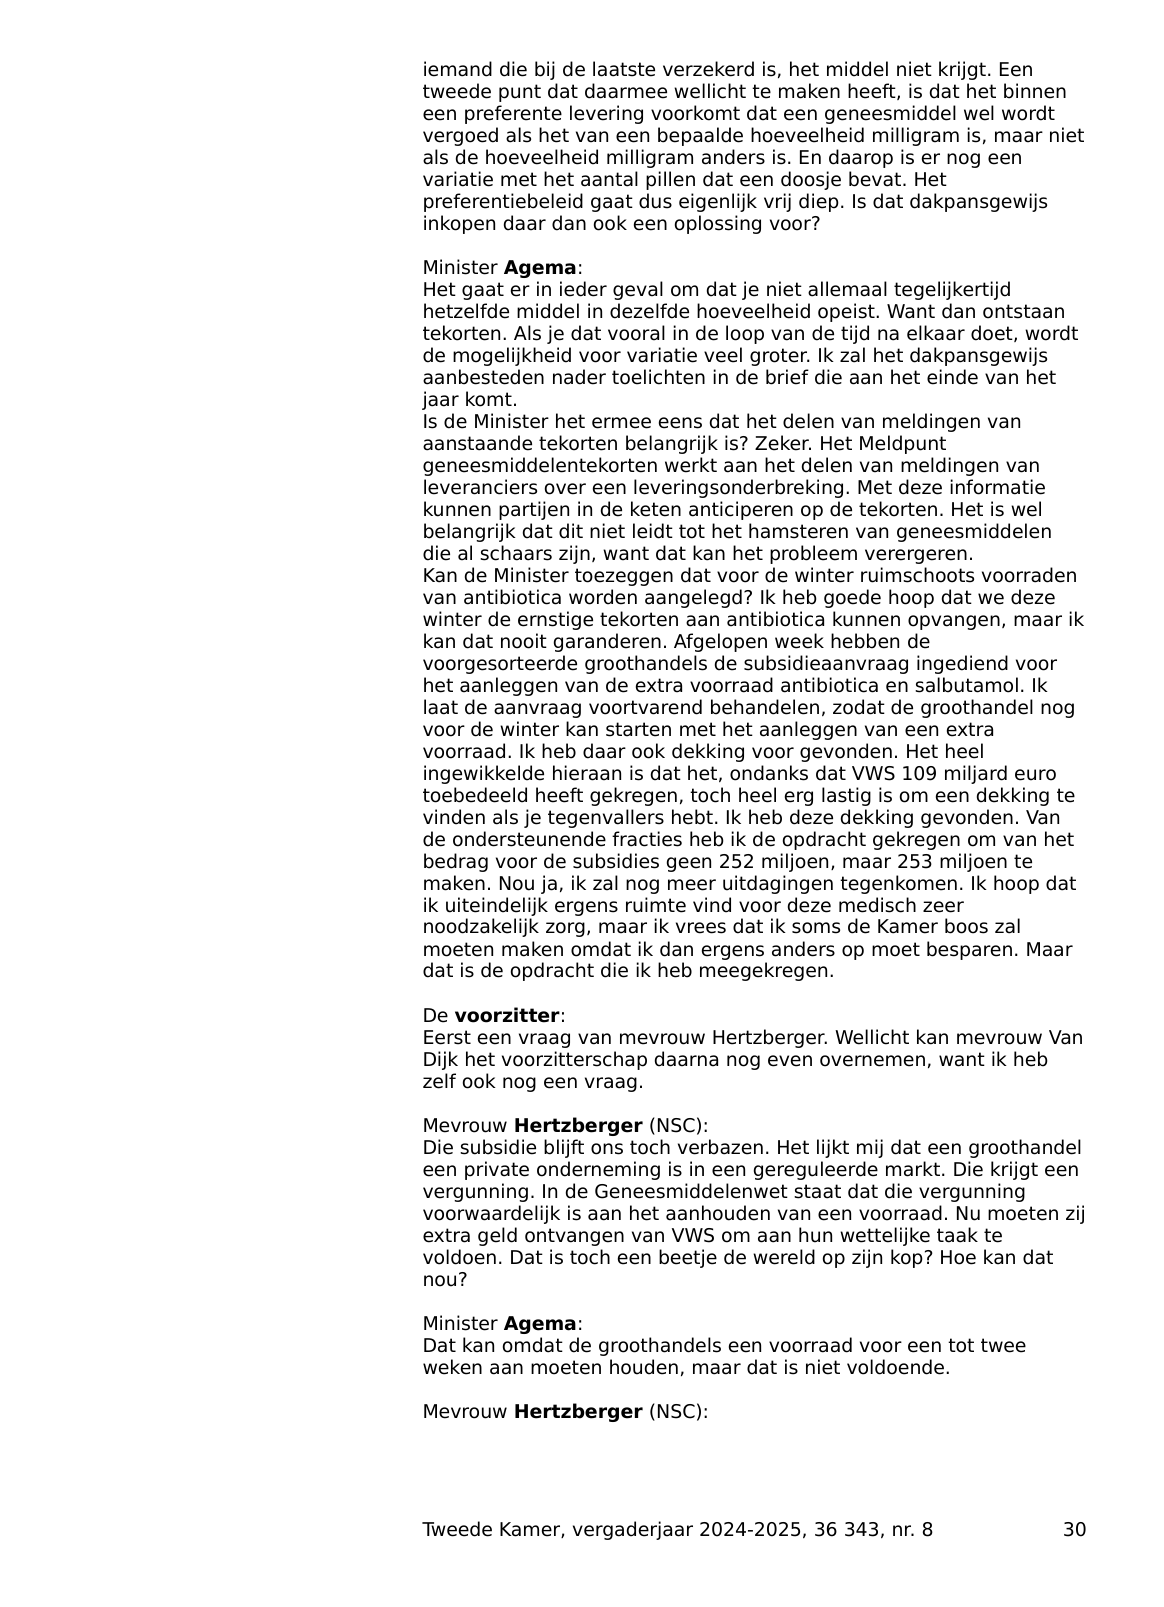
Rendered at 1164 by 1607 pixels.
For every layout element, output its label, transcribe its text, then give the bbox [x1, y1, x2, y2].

text Mevrouw Hertzberger (NSC): [422, 1401, 1087, 1423]
text Minister Agema: [422, 257, 1087, 279]
text Dat kan omdat de groothandels een voorraad voor een tot twee weken aan moeten houden, maar dat is niet voldoende. [422, 1335, 1087, 1379]
text Kan de Minister toezeggen dat voor de winter ruimschoots voorraden van antibiotica worden aangelegd? Ik heb goede hoop dat we deze winter de ernstige tekorten aan antibiotica kunnen opvangen, maar ik kan dat nooit garanderen. Afgelopen week hebben de voorgesorteerde groothandels de subsidieaanvraag ingediend voor het aanleggen van de extra voorraad antibiotica en salbutamol. Ik laat de aanvraag voortvarend behandelen, zodat de groothandel nog voor de winter kan starten met het aanleggen van een extra voorraad. Ik heb daar ook dekking voor gevonden. Het heel ingewikkelde hieraan is dat het, ondanks dat VWS 109 miljard euro toebedeeld heeft gekregen, toch heel erg lastig is om een dekking te vinden als je tegenvallers hebt. Ik heb deze dekking gevonden. Van de ondersteunende fracties heb ik de opdracht gekregen om van het bedrag voor de subsidies geen 252 miljoen, maar 253 miljoen te maken. Nou ja, ik zal nog meer uitdagingen tegenkomen. Ik hoop dat ik uiteindelijk ergens ruimte vind voor deze medisch zeer noodzakelijk zorg, maar ik vrees dat ik soms de Kamer boos zal moeten maken omdat ik dan ergens anders op moet besparen. Maar dat is de opdracht die ik heb meegekregen. [422, 565, 1087, 982]
text Eerst een vraag van mevrouw Hertzberger. Wellicht kan mevrouw Van Dijk het voorzitterschap daarna nog even overnemen, want ik heb zelf ook nog een vraag. [422, 1027, 1087, 1092]
text iemand die bij de laatste verzekerd is, het middel niet krijgt. Een tweede punt dat daarmee wellicht te maken heeft, is dat het binnen een preferente levering voorkomt dat een geneesmiddel wel wordt vergoed als het van een bepaalde hoeveelheid milligram is, maar niet als de hoeveelheid milligram anders is. En daarop is er nog een variatie met het aantal pillen dat een doosje bevat. Het preferentiebeleid gaat dus eigenlijk vrij diep. Is dat dakpansgewijs inkopen daar dan ook een oplossing voor? [422, 59, 1087, 235]
text Die subsidie blijft ons toch verbazen. Het lijkt mij dat een groothandel een private onderneming is in een gereguleerde markt. Die krijgt een vergunning. In de Geneesmiddelenwet staat dat die vergunning voorwaardelijk is aan het aanhouden van een voorraad. Nu moeten zij extra geld ontvangen van VWS om aan hun wettelijke taak te voldoen. Dat is toch een beetje de wereld op zijn kop? Hoe kan dat nou? [422, 1137, 1087, 1291]
text De voorzitter: [422, 1004, 1087, 1027]
text Mevrouw Hertzberger (NSC): [422, 1115, 1087, 1137]
text Is de Minister het ermee eens dat het delen van meldingen van aanstaande tekorten belangrijk is? Zeker. Het Meldpunt geneesmiddelentekorten werkt aan het delen van meldingen van leveranciers over een leveringsonderbreking. Met deze informatie kunnen partijen in de keten anticiperen op de tekorten. Het is wel belangrijk dat dit niet leidt tot het hamsteren van geneesmiddelen die al schaars zijn, want dat kan het probleem verergeren. [422, 411, 1087, 565]
text Minister Agema: [422, 1313, 1087, 1335]
text Het gaat er in ieder geval om dat je niet allemaal tegelijkertijd hetzelfde middel in dezelfde hoeveelheid opeist. Want dan ontstaan tekorten. Als je dat vooral in de loop van de tijd na elkaar doet, wordt de mogelijkheid voor variatie veel groter. Ik zal het dakpansgewijs aanbesteden nader toelichten in de brief die aan het einde van het jaar komt. [422, 279, 1087, 411]
